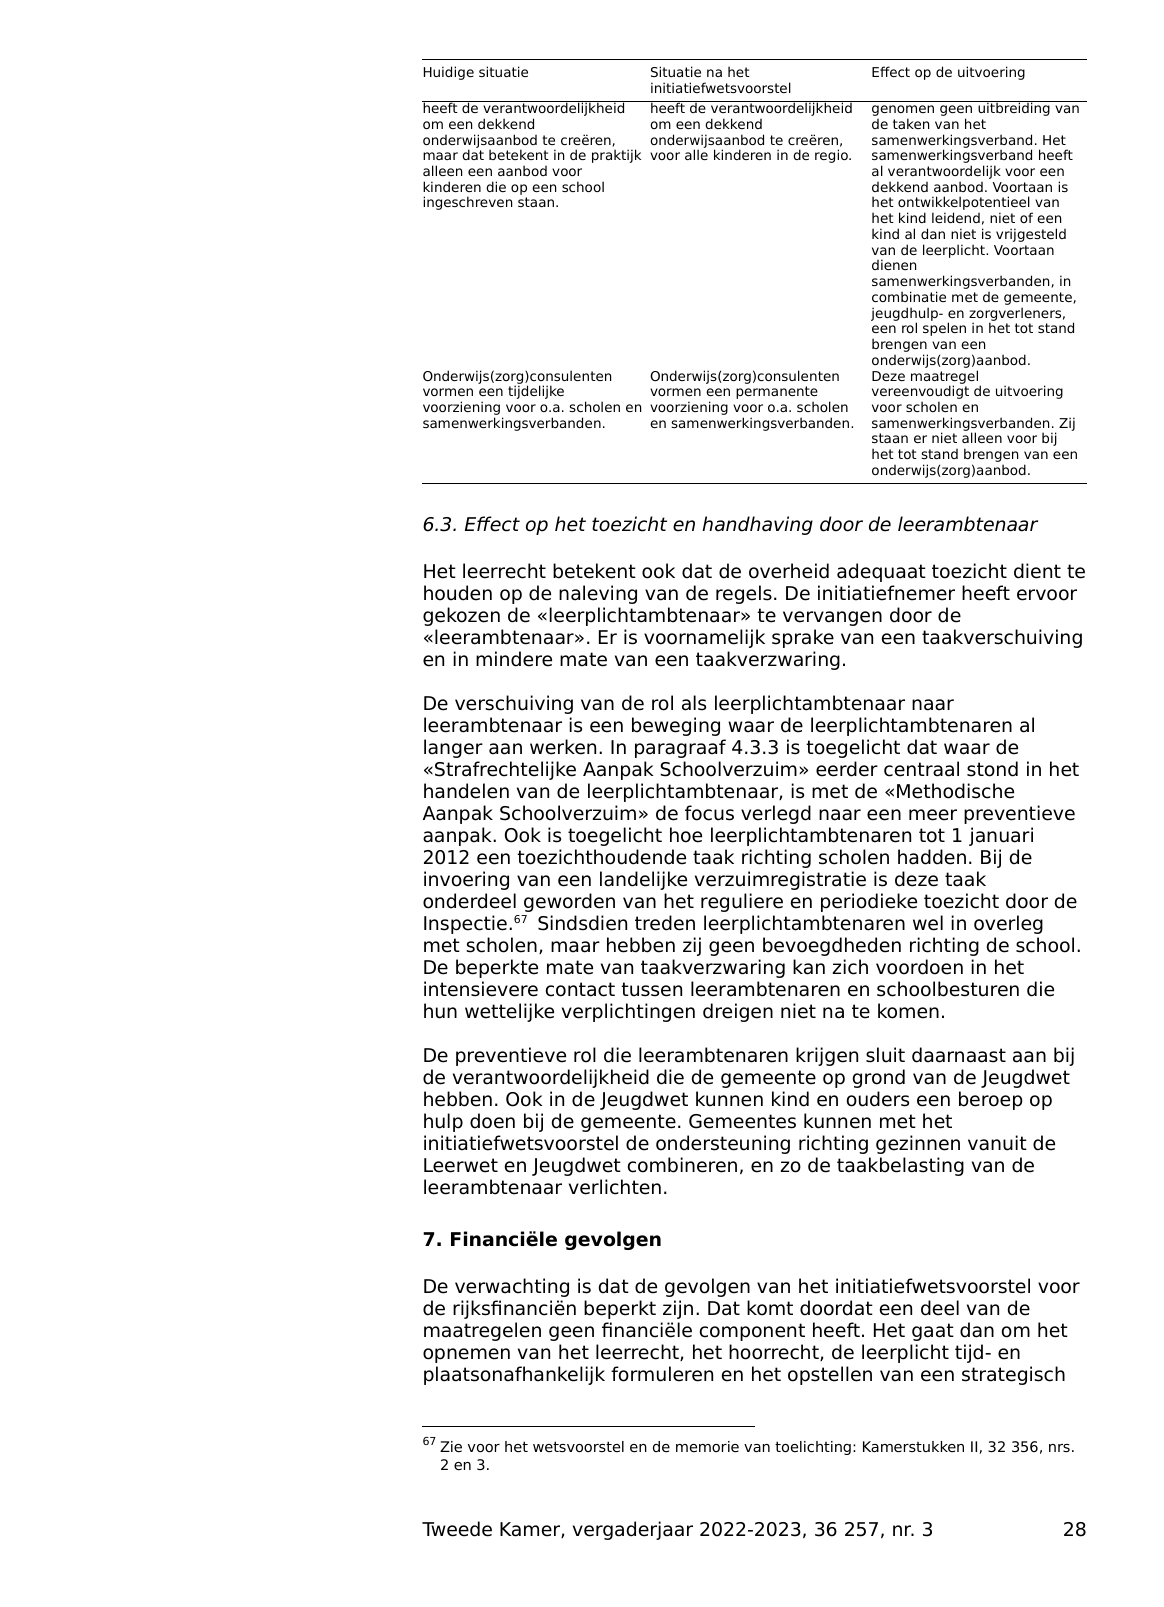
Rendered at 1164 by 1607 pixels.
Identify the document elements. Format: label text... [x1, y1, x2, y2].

text De verschuiving van de rol als leerplichtambtenaar naar leerambtenaar is een beweging waar de leerplichtambtenaren al langer aan werken. In paragraaf 4.3.3 is toegelicht dat waar de «Strafrechtelijke Aanpak Schoolverzuim» eerder centraal stond in het handelen van de leerplichtambtenaar, is met de «Methodische Aanpak Schoolverzuim» de focus verlegd naar een meer preventieve aanpak. Ook is toegelicht hoe leerplichtambtenaren tot 1 januari 2012 een toezichthoudende taak richting scholen hadden. Bij de invoering van een landelijke verzuimregistratie is deze taak onderdeel geworden van het reguliere en periodieke toezicht door de Inspectie. Sindsdien treden leerplichtambtenaren wel in overleg met scholen, maar hebben zij geen bevoegdheden richting de school. De beperkte mate van taakverzwaring kan zich voordoen in het intensievere contact tussen leerambtenaren en schoolbesturen die hun wettelijke verplichtingen dreigen niet na te komen. [422, 693, 1087, 1023]
subtitle 6.3. Effect op het toezicht en handhaving door de leerambtenaar [422, 514, 1087, 536]
table_header Effect op de uitvoering [865, 60, 1087, 101]
subtitle 7. Financiële gevolgen [422, 1229, 1087, 1251]
table_cell Onderwijs(zorg)consulenten vormen een permanente voorziening voor o.a. scholen en samenwerkingsverbanden. [644, 368, 865, 483]
text Het leerrecht betekent ook dat de overheid adequaat toezicht dient te houden op de naleving van de regels. De initiatiefnemer heeft ervoor gekozen de «leerplichtambtenaar» te vervangen door de «leerambtenaar». Er is voornamelijk sprake van een taakverschuiving en in mindere mate van een taakverzwaring. [422, 561, 1087, 671]
table_cell Deze maatregel vereenvoudigt de uitvoering voor scholen en samenwerkingsverbanden. Zij staan er niet alleen voor bij het tot stand brengen van een onderwijs(zorg)aanbod. [865, 368, 1087, 483]
table_cell genomen geen uitbreiding van de taken van het samenwerkingsverband. Het samenwerkingsverband heeft al verantwoordelijk voor een dekkend aanbod. Voortaan is het ontwikkelpotentieel van het kind leidend, niet of een kind al dan niet is vrijgesteld van de leerplicht. Voortaan dienen samenwerkingsverbanden, in combinatie met de gemeente, jeugdhulp- en zorgverleners, een rol spelen in het tot stand brengen van een onderwijs(zorg)aanbod. [865, 102, 1087, 368]
table_cell heeft de verantwoordelijkheid om een dekkend onderwijsaanbod te creëren, maar dat betekent in de praktijk alleen een aanbod voor kinderen die op een school ingeschreven staan. [422, 102, 644, 368]
table_header Huidige situatie [422, 60, 644, 101]
text De verwachting is dat de gevolgen van het initiatiefwetsvoorstel voor de rijksfinanciën beperkt zijn. Dat komt doordat een deel van de maatregelen geen financiële component heeft. Het gaat dan om het opnemen van het leerrecht, het hoorrecht, de leerplicht tijd- en plaatsonafhankelijk formuleren en het opstellen van een strategisch [422, 1276, 1087, 1386]
table_cell heeft de verantwoordelijkheid om een dekkend onderwijsaanbod te creëren, voor alle kinderen in de regio. [644, 102, 865, 368]
text De preventieve rol die leerambtenaren krijgen sluit daarnaast aan bij de verantwoordelijkheid die de gemeente op grond van de Jeugdwet hebben. Ook in de Jeugdwet kunnen kind en ouders een beroep op hulp doen bij de gemeente. Gemeentes kunnen met het initiatiefwetsvoorstel de ondersteuning richting gezinnen vanuit de Leerwet en Jeugdwet combineren, en zo de taakbelasting van de leerambtenaar verlichten. [422, 1045, 1087, 1199]
table_cell Onderwijs(zorg)consulenten vormen een tijdelijke voorziening voor o.a. scholen en samenwerkingsverbanden. [422, 368, 644, 483]
table_header Situatie na het initiatiefwetsvoorstel [644, 60, 865, 101]
text Zie voor het wetsvoorstel en de memorie van toelichting: Kamerstukken II, 32 356, nrs. 2 en 3. [422, 1435, 1087, 1474]
